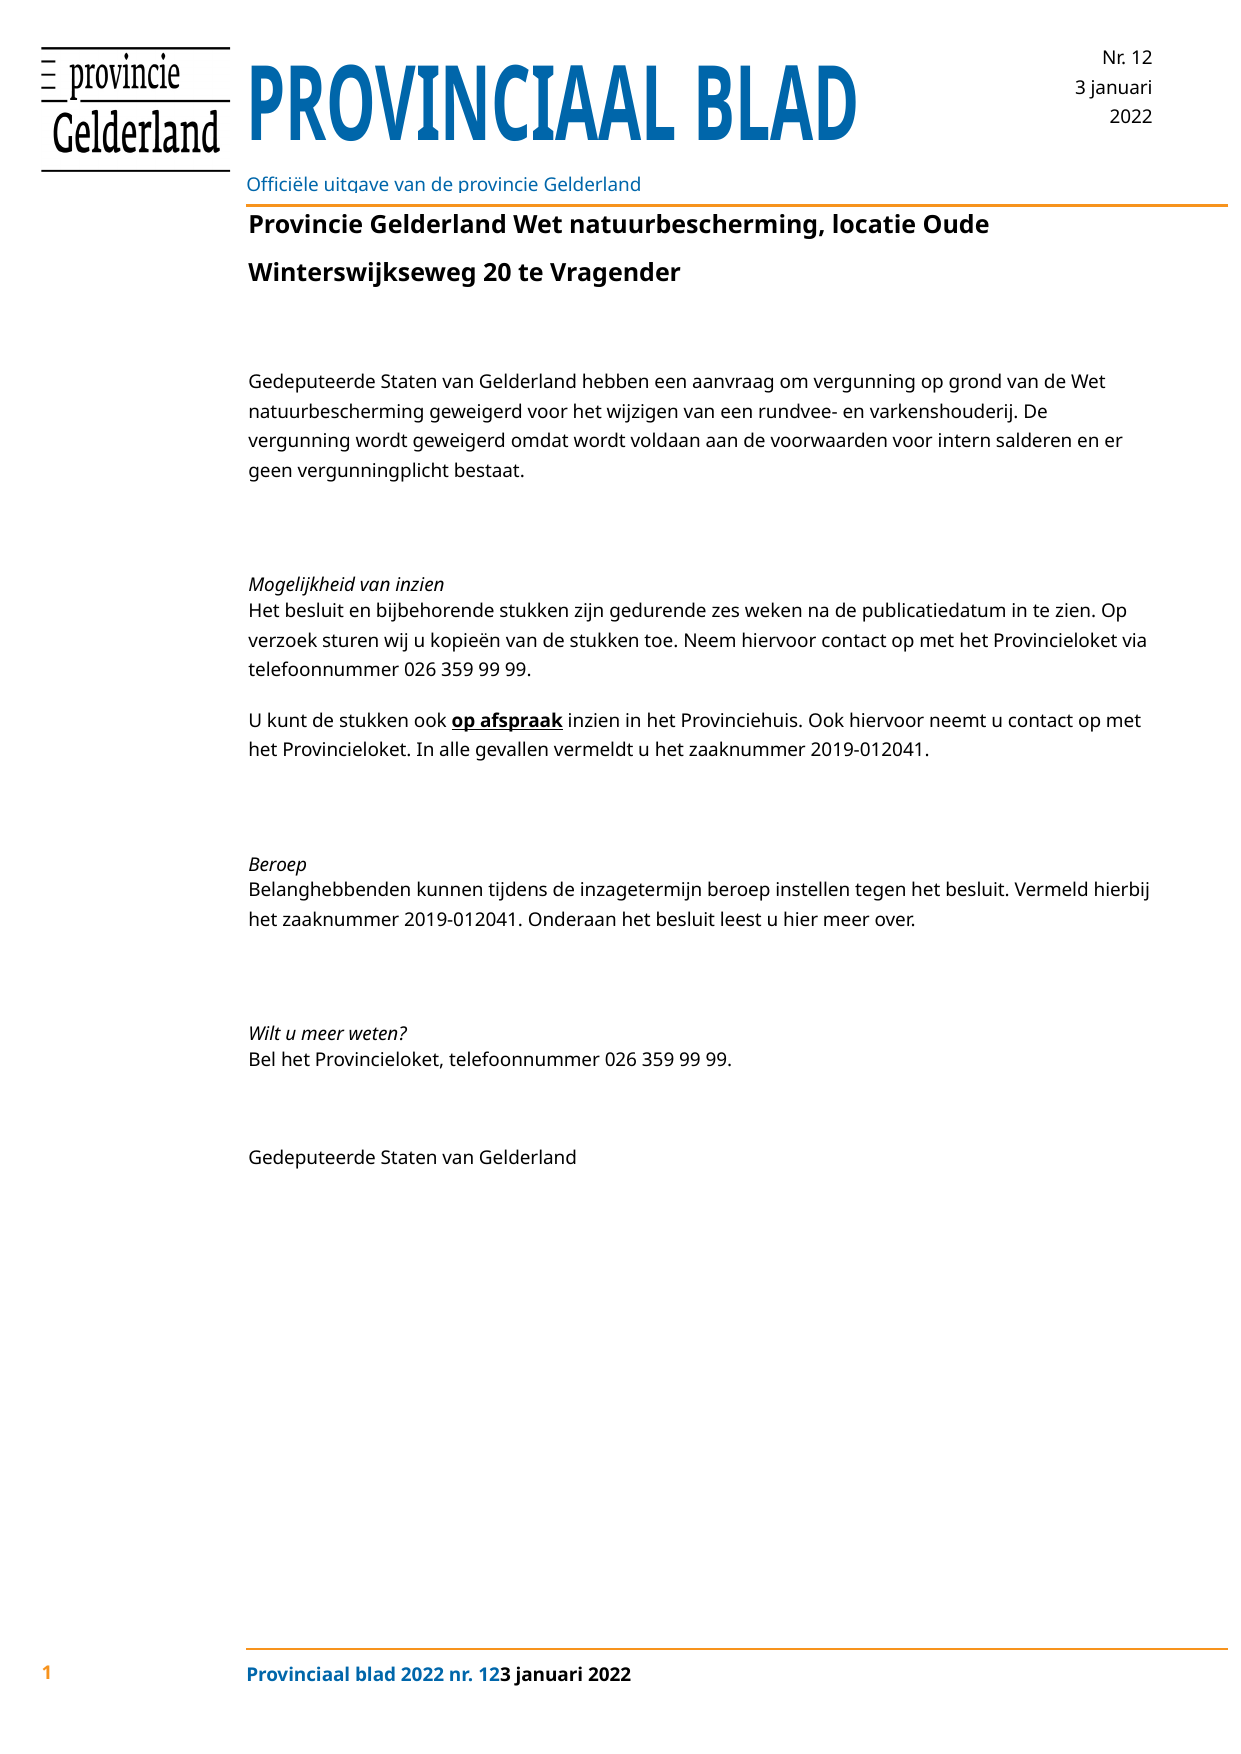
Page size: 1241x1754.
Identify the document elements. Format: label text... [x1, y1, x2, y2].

text U kunt de stukken ook op afspraak inzien in het Provinciehuis. Ook hiervoor neemt u contact op met het Provincieloket. In alle gevallen vermeldt u het zaaknummer 2019-012041. [248, 707, 1152, 762]
text Wilt u meer weten? [248, 1020, 1152, 1046]
text Provincie Gelderland Wet natuurbescherming, locatie Oude Winterswijkseweg 20 te Vragender [248, 207, 1152, 288]
text Belanghebbenden kunnen tijdens de inzagetermijn beroep instellen tegen het besluit. Vermeld hierbij het zaaknummer 2019-012041. Onderaan het besluit leest u hier meer over. [248, 876, 1152, 932]
text Gedeputeerde Staten van Gelderland [248, 1144, 1152, 1170]
text Het besluit en bijbehorende stukken zijn gedurende zes weken na de publicatiedatum in te zien. Op verzoek sturen wij u kopieën van de stukken toe. Neem hiervoor contact op met het Provincieloket via telefoonnummer 026 359 99 99. [248, 597, 1152, 682]
picture [41, 47, 231, 172]
text Mogelijkheid van inzien [248, 571, 1152, 597]
text Bel het Provincieloket, telefoonnummer 026 359 99 99. [248, 1046, 1152, 1072]
text Beroep [248, 851, 1152, 876]
text Gedeputeerde Staten van Gelderland hebben een aanvraag om vergunning op grond van de Wet natuurbescherming geweigerd voor het wijzigen van een rundvee- en varkenshouderij. De vergunning wordt geweigerd omdat wordt voldaan aan de voorwaarden voor intern salderen en er geen vergunningplicht bestaat. [248, 368, 1152, 483]
